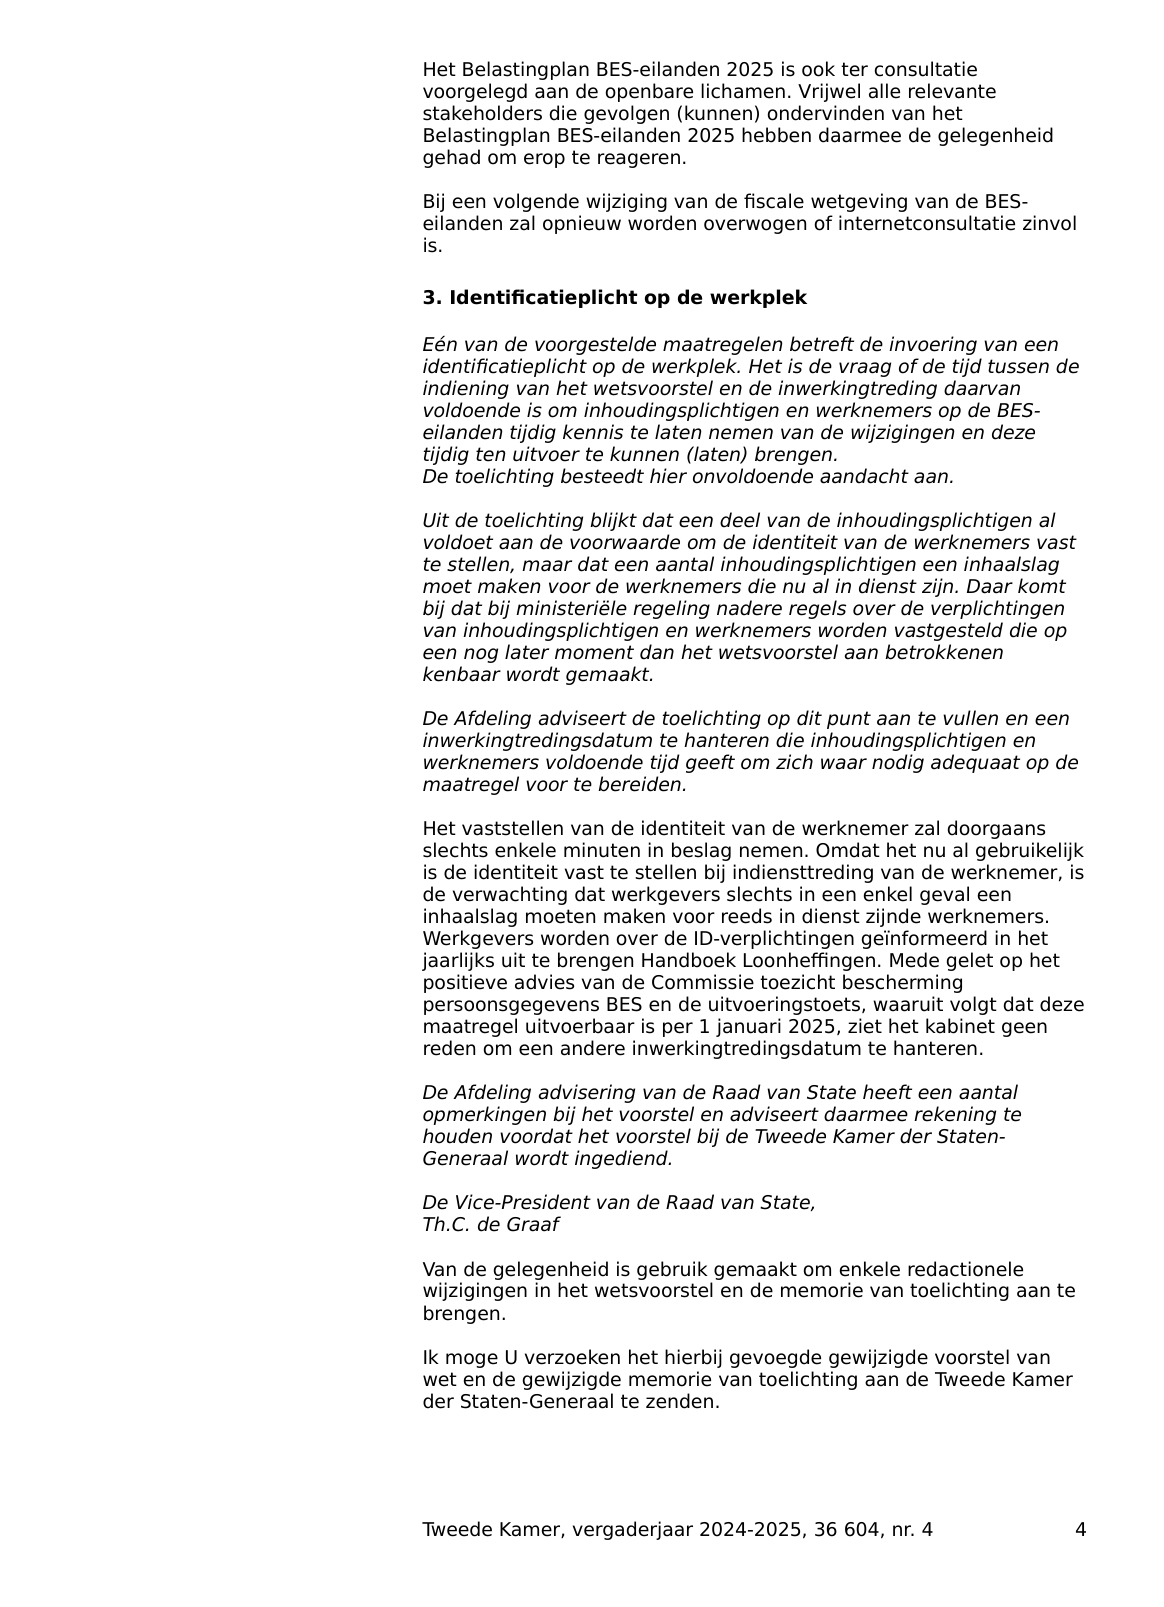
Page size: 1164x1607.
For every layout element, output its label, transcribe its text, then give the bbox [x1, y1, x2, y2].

text Ik moge U verzoeken het hierbij gevoegde gewijzigde voorstel van wet en de gewijzigde memorie van toelichting aan de Tweede Kamer der Staten-Generaal te zenden. [422, 1347, 1087, 1412]
text Bij een volgende wijziging van de fiscale wetgeving van de BES-eilanden zal opnieuw worden overwogen of internetconsultatie zinvol is. [422, 191, 1087, 257]
text De Afdeling adviseert de toelichting op dit punt aan te vullen en een inwerkingtredingsdatum te hanteren die inhoudingsplichtigen en werknemers voldoende tijd geeft om zich waar nodig adequaat op de maatregel voor te bereiden. [422, 708, 1087, 796]
text Het vaststellen van de identiteit van de werknemer zal doorgaans slechts enkele minuten in beslag nemen. Omdat het nu al gebruikelijk is de identiteit vast te stellen bij indiensttreding van de werknemer, is de verwachting dat werkgevers slechts in een enkel geval een inhaalslag moeten maken voor reeds in dienst zijnde werknemers. Werkgevers worden over de ID-verplichtingen geïnformeerd in het jaarlijks uit te brengen Handboek Loonheffingen. Mede gelet op het positieve advies van de Commissie toezicht bescherming persoonsgegevens BES en de uitvoeringstoets, waaruit volgt dat deze maatregel uitvoerbaar is per 1 januari 2025, ziet het kabinet geen reden om een andere inwerkingtredingsdatum te hanteren. [422, 818, 1087, 1060]
text Uit de toelichting blijkt dat een deel van de inhoudingsplichtigen al voldoet aan de voorwaarde om de identiteit van de werknemers vast te stellen, maar dat een aantal inhoudingsplichtigen een inhaalslag moet maken voor de werknemers die nu al in dienst zijn. Daar komt bij dat bij ministeriële regeling nadere regels over de verplichtingen van inhoudingsplichtigen en werknemers worden vastgesteld die op een nog later moment dan het wetsvoorstel aan betrokkenen kenbaar wordt gemaakt. [422, 510, 1087, 686]
text Van de gelegenheid is gebruik gemaakt om enkele redactionele wijzigingen in het wetsvoorstel en de memorie van toelichting aan te brengen. [422, 1258, 1087, 1324]
subtitle 3. Identificatieplicht op de werkplek [422, 287, 1087, 309]
text Eén van de voorgestelde maatregelen betreft de invoering van een identificatieplicht op de werkplek. Het is de vraag of de tijd tussen de indiening van het wetsvoorstel en de inwerkingtreding daarvan voldoende is om inhoudingsplichtigen en werknemers op de BES-eilanden tijdig kennis te laten nemen van de wijzigingen en deze tijdig ten uitvoer te kunnen (laten) brengen. [422, 334, 1087, 466]
text De Afdeling advisering van de Raad van State heeft een aantal opmerkingen bij het voorstel en adviseert daarmee rekening te houden voordat het voorstel bij de Tweede Kamer der Staten-Generaal wordt ingediend. [422, 1082, 1087, 1170]
text De Vice-President van de Raad van State, [422, 1192, 1087, 1214]
text Th.C. de Graaf [422, 1214, 1087, 1236]
text De toelichting besteedt hier onvoldoende aandacht aan. [422, 466, 1087, 488]
text Het Belastingplan BES-eilanden 2025 is ook ter consultatie voorgelegd aan de openbare lichamen. Vrijwel alle relevante stakeholders die gevolgen (kunnen) ondervinden van het Belastingplan BES-eilanden 2025 hebben daarmee de gelegenheid gehad om erop te reageren. [422, 59, 1087, 169]
